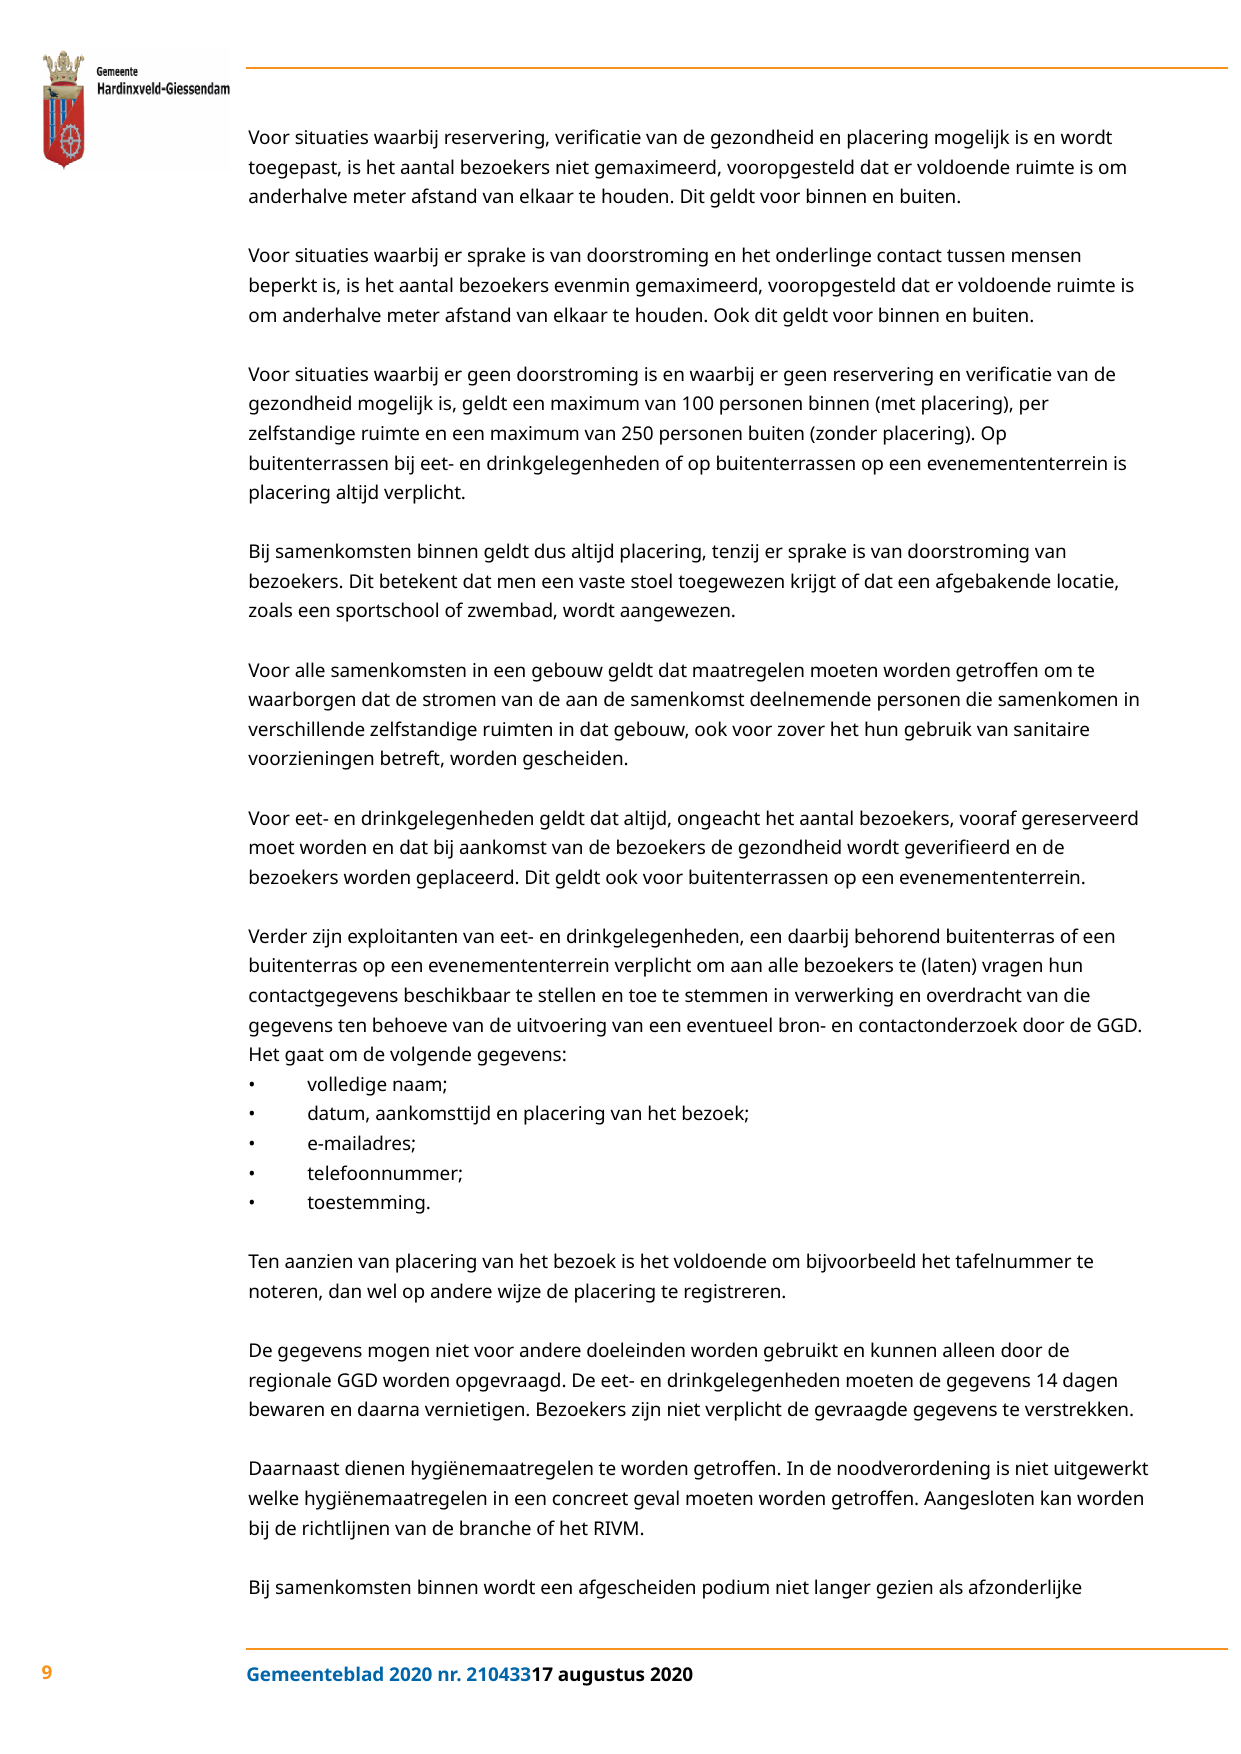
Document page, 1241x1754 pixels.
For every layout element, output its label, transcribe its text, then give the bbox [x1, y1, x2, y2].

list e-mailadres; [248, 1130, 1152, 1156]
text Voor situaties waarbij er sprake is van doorstroming en het onderlinge contact tussen mensen beperkt is, is het aantal bezoekers evenmin gemaximeerd, vooropgesteld dat er voldoende ruimte is om anderhalve meter afstand van elkaar te houden. Ook dit geldt voor binnen en buiten. [248, 243, 1152, 328]
text Voor eet- en drinkgelegenheden geldt dat altijd, ongeacht het aantal bezoekers, vooraf gereserveerd moet worden en dat bij aankomst van de bezoekers de gezondheid wordt geverifieerd en de bezoekers worden geplaceerd. Dit geldt ook voor buitenterrassen op een evenemententerrein. [248, 805, 1152, 890]
picture [41, 47, 231, 172]
text Verder zijn exploitanten van eet- en drinkgelegenheden, een daarbij behorend buitenterras of een buitenterras op een evenemententerrein verplicht om aan alle bezoekers te (laten) vragen hun contactgegevens beschikbaar te stellen en toe te stemmen in verwerking en overdracht van die gegevens ten behoeve van de uitvoering van een eventueel bron- en contactonderzoek door de GGD. Het gaat om de volgende gegevens: [248, 923, 1152, 1067]
text Voor situaties waarbij reservering, verificatie van de gezondheid en placering mogelijk is en wordt toegepast, is het aantal bezoekers niet gemaximeerd, vooropgesteld dat er voldoende ruimte is om anderhalve meter afstand van elkaar te houden. Dit geldt voor binnen en buiten. [248, 124, 1152, 209]
text De gegevens mogen niet voor andere doeleinden worden gebruikt en kunnen alleen door de regionale GGD worden opgevraagd. De eet- en drinkgelegenheden moeten de gegevens 14 dagen bewaren en daarna vernietigen. Bezoekers zijn niet verplicht de gevraagde gegevens te verstrekken. [248, 1337, 1152, 1422]
list volledige naam; [248, 1071, 1152, 1097]
text Ten aanzien van placering van het bezoek is het voldoende om bijvoorbeeld het tafelnummer te noteren, dan wel op andere wijze de placering te registreren. [248, 1248, 1152, 1304]
list datum, aankomsttijd en placering van het bezoek; [248, 1101, 1152, 1126]
text Voor situaties waarbij er geen doorstroming is en waarbij er geen reservering en verificatie van de gezondheid mogelijk is, geldt een maximum van 100 personen binnen (met placering), per zelfstandige ruimte en een maximum van 250 personen buiten (zonder placering). Op buitenterrassen bij eet- en drinkgelegenheden of op buitenterrassen op een evenemententerrein is placering altijd verplicht. [248, 361, 1152, 505]
text Daarnaast dienen hygiënemaatregelen te worden getroffen. In de noodverordening is niet uitgewerkt welke hygiënemaatregelen in een concreet geval moeten worden getroffen. Aangesloten kan worden bij de richtlijnen van de branche of het RIVM. [248, 1456, 1152, 1541]
text Bij samenkomsten binnen geldt dus altijd placering, tenzij er sprake is van doorstroming van bezoekers. Dit betekent dat men een vaste stoel toegewezen krijgt of dat een afgebakende locatie, zoals een sportschool of zwembad, wordt aangewezen. [248, 538, 1152, 623]
list telefoonnummer; [248, 1160, 1152, 1186]
text Bij samenkomsten binnen wordt een afgescheiden podium niet langer gezien als afzonderlijke [248, 1574, 1152, 1600]
text Voor alle samenkomsten in een gebouw geldt dat maatregelen moeten worden getroffen om te waarborgen dat de stromen van de aan de samenkomst deelnemende personen die samenkomen in verschillende zelfstandige ruimten in dat gebouw, ook voor zover het hun gebruik van sanitaire voorzieningen betreft, worden gescheiden. [248, 657, 1152, 771]
list toestemming. [248, 1189, 1152, 1215]
